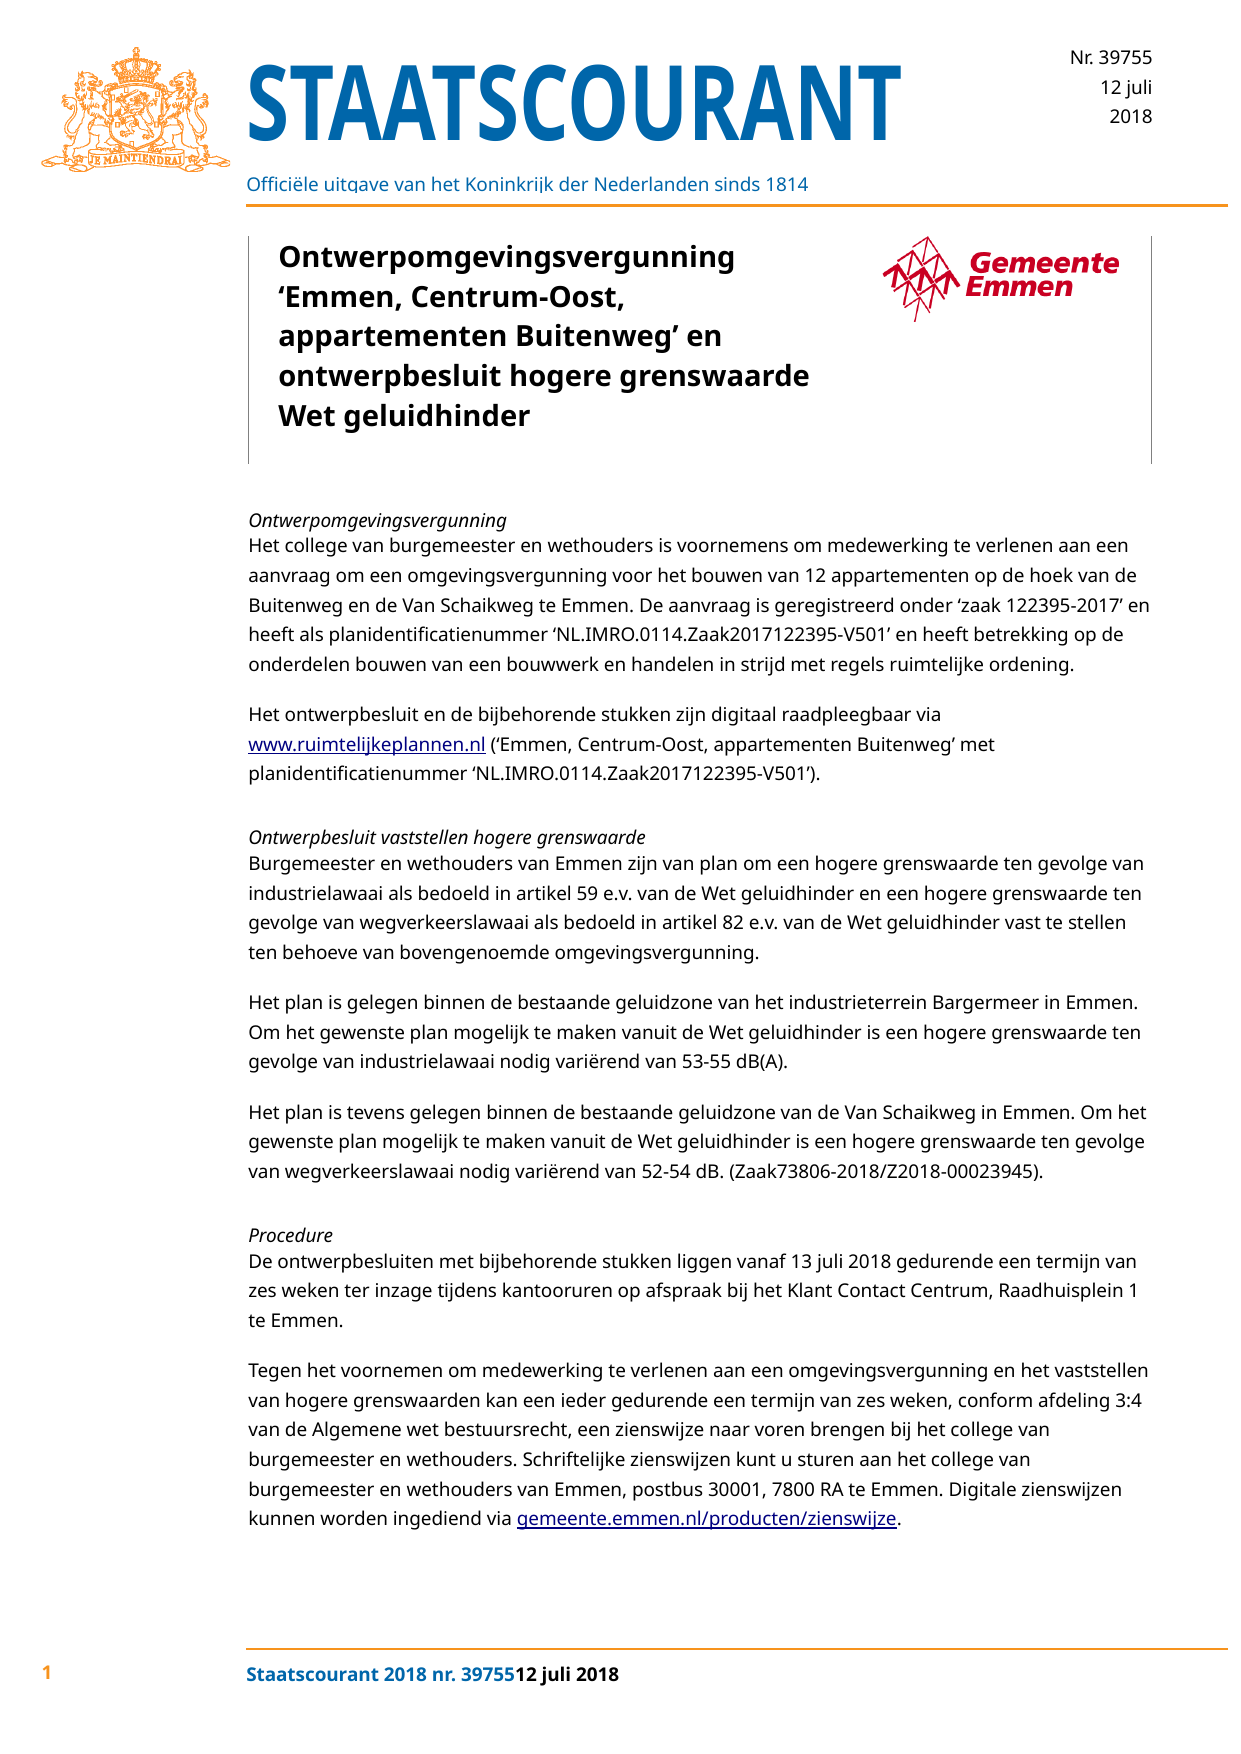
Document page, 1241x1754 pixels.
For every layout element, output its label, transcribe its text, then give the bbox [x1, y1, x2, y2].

text Het college van burgemeester en wethouders is voornemens om medewerking te verlenen aan een aanvraag om een omgevingsvergunning voor het bouwen van 12 appartementen op de hoek van de Buitenweg en de Van Schaikweg te Emmen. De aanvraag is geregistreerd onder ‘zaak 122395-2017’ en heeft als planidentificatienummer ‘NL.IMRO.0114.Zaak2017122395-V501’ en heeft betrekking op de onderdelen bouwen van een bouwwerk en handelen in strijd met regels ruimtelijke ordening. [248, 533, 1152, 677]
text Ontwerpbesluit vaststellen hogere grenswaarde [248, 824, 1152, 850]
picture [882, 236, 1119, 322]
text Procedure [248, 1222, 1152, 1248]
text Burgemeester en wethouders van Emmen zijn van plan om een hogere grenswaarde ten gevolge van industrielawaai als bedoeld in artikel 59 e.v. van de Wet geluidhinder en een hogere grenswaarde ten gevolge van wegverkeerslawaai als bedoeld in artikel 82 e.v. van de Wet geluidhinder vast te stellen ten behoeve van bovengenoemde omgevingsvergunning. [248, 850, 1152, 965]
text De ontwerpbesluiten met bijbehorende stukken liggen vanaf 13 juli 2018 gedurende een termijn van zes weken ter inzage tijdens kantooruren op afspraak bij het Klant Contact Centrum, Raadhuisplein 1 te Emmen. [248, 1248, 1152, 1333]
text Het plan is tevens gelegen binnen de bestaande geluidzone van de Van Schaikweg in Emmen. Om het gewenste plan mogelijk te maken vanuit de Wet geluidhinder is een hogere grenswaarde ten gevolge van wegverkeerslawaai nodig variërend van 52-54 dB. (Zaak73806-2018/Z2018-00023945). [248, 1099, 1152, 1184]
picture [41, 47, 231, 172]
table_header [850, 236, 1151, 464]
table_header Ontwerpomgevingsvergunning ‘Emmen, Centrum-Oost, appartementen Buitenweg’ en ontwerpbesluit hogere grenswaarde Wet geluidhinder [249, 236, 850, 464]
text Het ontwerpbesluit en de bijbehorende stukken zijn digitaal raadpleegbaar via www.ruimtelijkeplannen.nl (‘Emmen, Centrum-Oost, appartementen Buitenweg’ met planidentificatienummer ‘NL.IMRO.0114.Zaak2017122395-V501’). [248, 701, 1152, 786]
text Tegen het voornemen om medewerking te verlenen aan een omgevingsvergunning en het vaststellen van hogere grenswaarden kan een ieder gedurende een termijn van zes weken, conform afdeling 3:4 van de Algemene wet bestuursrecht, een zienswijze naar voren brengen bij het college van burgemeester en wethouders. Schriftelijke zienswijzen kunt u sturen aan het college van burgemeester en wethouders van Emmen, postbus 30001, 7800 RA te Emmen. Digitale zienswijzen kunnen worden ingediend via gemeente.emmen.nl/producten/zienswijze. [248, 1357, 1152, 1531]
text Het plan is gelegen binnen de bestaande geluidzone van het industrieterrein Bargermeer in Emmen. Om het gewenste plan mogelijk te maken vanuit de Wet geluidhinder is een hogere grenswaarde ten gevolge van industrielawaai nodig variërend van 53-55 dB(A). [248, 989, 1152, 1074]
text Ontwerpomgevingsvergunning [248, 507, 1152, 533]
